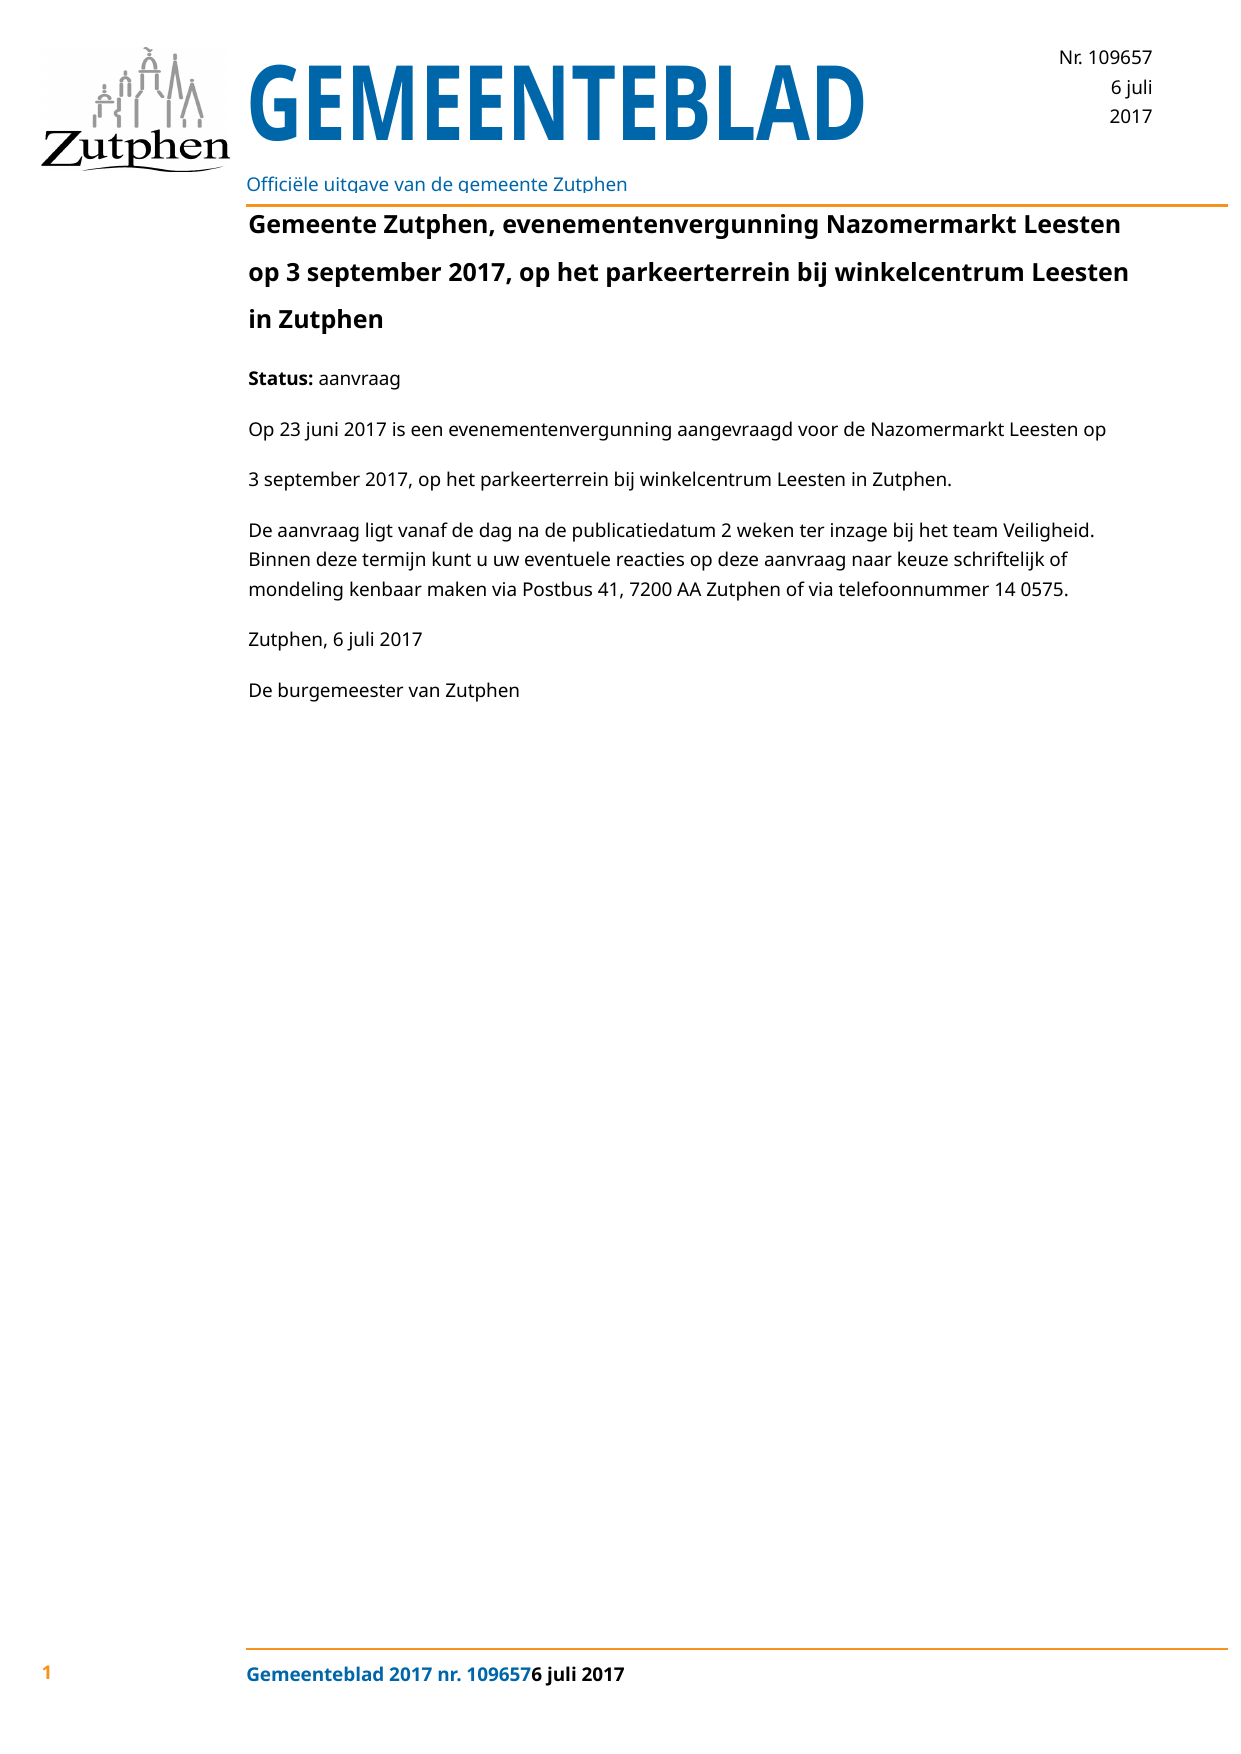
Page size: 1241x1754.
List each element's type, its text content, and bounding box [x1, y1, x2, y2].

text Op 23 juni 2017 is een evenementenvergunning aangevraagd voor de Nazomermarkt Leesten op [248, 416, 1152, 442]
text De aanvraag ligt vanaf de dag na de publicatiedatum 2 weken ter inzage bij het team Veiligheid. Binnen deze termijn kunt u uw eventuele reacties op deze aanvraag naar keuze schriftelijk of mondeling kenbaar maken via Postbus 41, 7200 AA Zutphen of via telefoonnummer 14 0575. [248, 517, 1152, 602]
text Status: aanvraag [248, 366, 1152, 391]
text 3 september 2017, op het parkeerterrein bij winkelcentrum Leesten in Zutphen. [248, 466, 1152, 492]
text De burgemeester van Zutphen [248, 677, 1152, 702]
picture [41, 47, 231, 172]
text Gemeente Zutphen, evenementenvergunning Nazomermarkt Leesten op 3 september 2017, op het parkeerterrein bij winkelcentrum Leesten in Zutphen [248, 207, 1152, 336]
text Zutphen, 6 juli 2017 [248, 626, 1152, 652]
